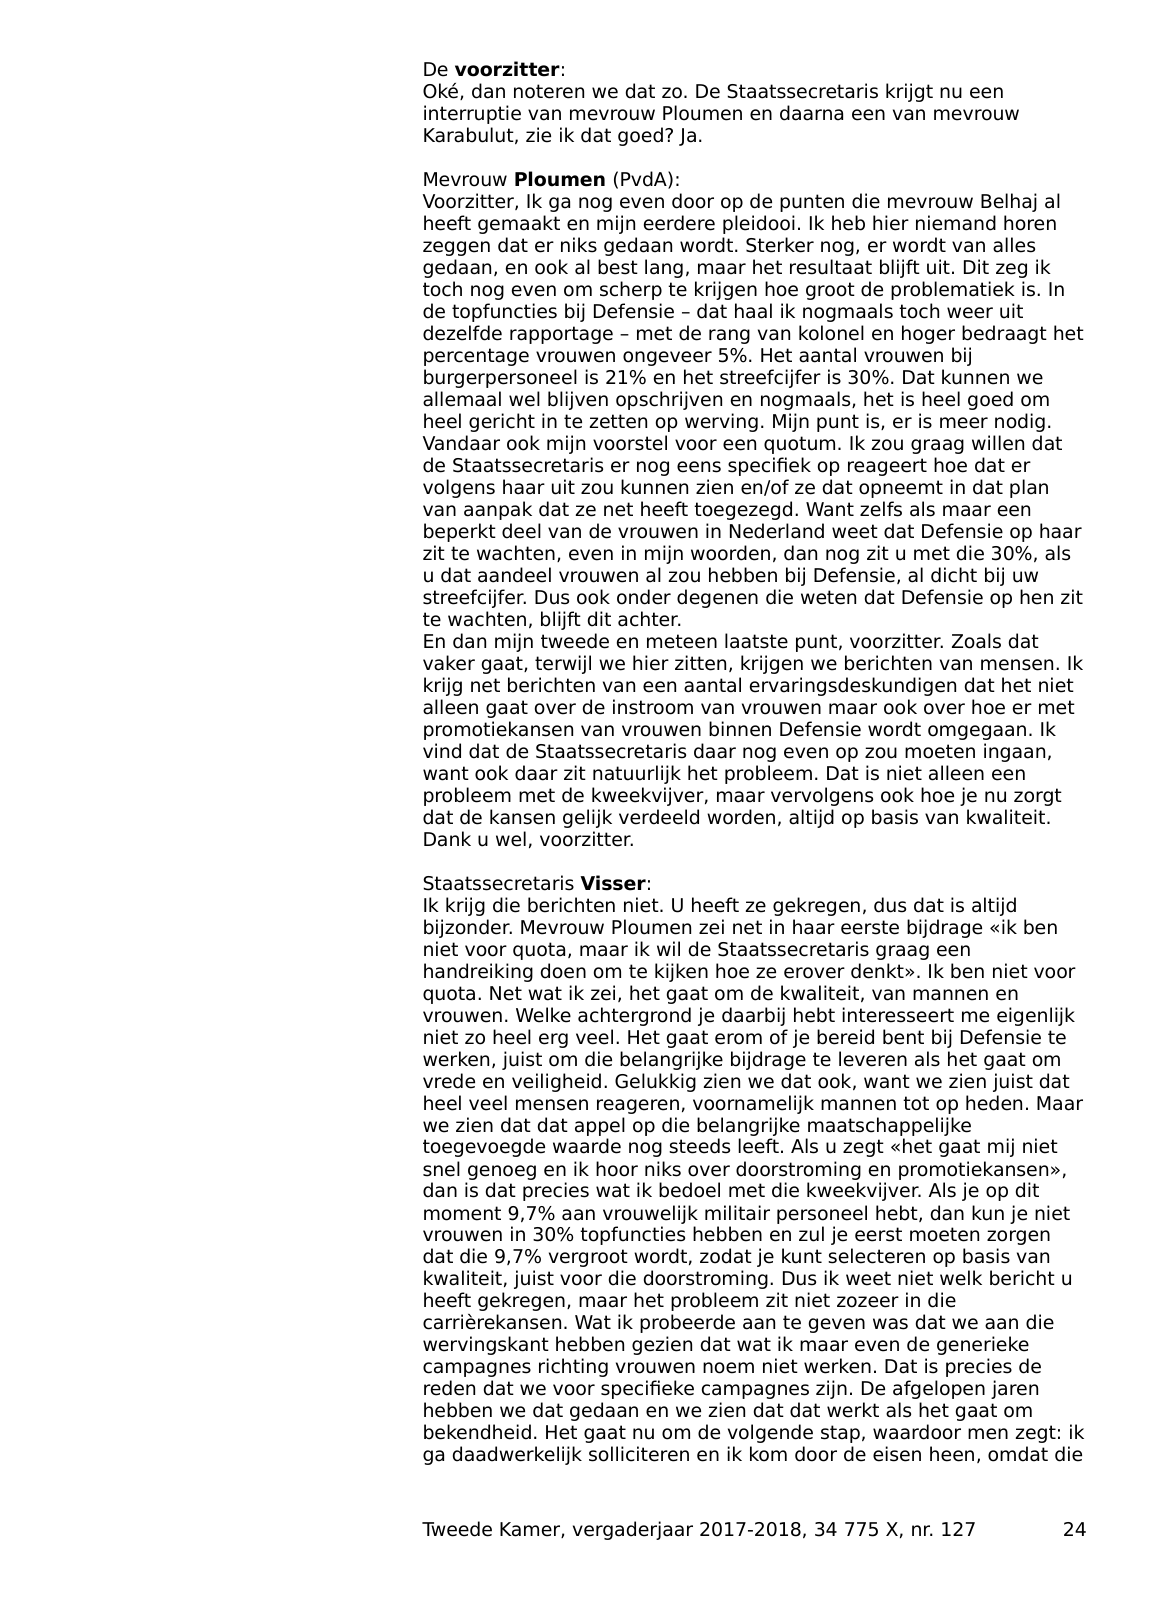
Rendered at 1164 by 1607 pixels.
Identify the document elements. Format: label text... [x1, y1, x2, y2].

text Mevrouw Ploumen (PvdA): [422, 169, 1087, 191]
text En dan mijn tweede en meteen laatste punt, voorzitter. Zoals dat vaker gaat, terwijl we hier zitten, krijgen we berichten van mensen. Ik krijg net berichten van een aantal ervaringsdeskundigen dat het niet alleen gaat over de instroom van vrouwen maar ook over hoe er met promotiekansen van vrouwen binnen Defensie wordt omgegaan. Ik vind dat de Staatssecretaris daar nog even op zou moeten ingaan, want ook daar zit natuurlijk het probleem. Dat is niet alleen een probleem met de kweekvijver, maar vervolgens ook hoe je nu zorgt dat de kansen gelijk verdeeld worden, altijd op basis van kwaliteit. [422, 631, 1087, 828]
text Staatssecretaris Visser: [422, 873, 1087, 895]
text Voorzitter, Ik ga nog even door op de punten die mevrouw Belhaj al heeft gemaakt en mijn eerdere pleidooi. Ik heb hier niemand horen zeggen dat er niks gedaan wordt. Sterker nog, er wordt van alles gedaan, en ook al best lang, maar het resultaat blijft uit. Dit zeg ik toch nog even om scherp te krijgen hoe groot de problematiek is. In de topfuncties bij Defensie – dat haal ik nogmaals toch weer uit dezelfde rapportage – met de rang van kolonel en hoger bedraagt het percentage vrouwen ongeveer 5%. Het aantal vrouwen bij burgerpersoneel is 21% en het streefcijfer is 30%. Dat kunnen we allemaal wel blijven opschrijven en nogmaals, het is heel goed om heel gericht in te zetten op werving. Mijn punt is, er is meer nodig. Vandaar ook mijn voorstel voor een quotum. Ik zou graag willen dat de Staatssecretaris er nog eens specifiek op reageert hoe dat er volgens haar uit zou kunnen zien en/of ze dat opneemt in dat plan van aanpak dat ze net heeft toegezegd. Want zelfs als maar een beperkt deel van de vrouwen in Nederland weet dat Defensie op haar zit te wachten, even in mijn woorden, dan nog zit u met die 30%, als u dat aandeel vrouwen al zou hebben bij Defensie, al dicht bij uw streefcijfer. Dus ook onder degenen die weten dat Defensie op hen zit te wachten, blijft dit achter. [422, 191, 1087, 631]
text De voorzitter: [422, 59, 1087, 81]
text Ik krijg die berichten niet. U heeft ze gekregen, dus dat is altijd bijzonder. Mevrouw Ploumen zei net in haar eerste bijdrage «ik ben niet voor quota, maar ik wil de Staatssecretaris graag een handreiking doen om te kijken hoe ze erover denkt». Ik ben niet voor quota. Net wat ik zei, het gaat om de kwaliteit, van mannen en vrouwen. Welke achtergrond je daarbij hebt interesseert me eigenlijk niet zo heel erg veel. Het gaat erom of je bereid bent bij Defensie te werken, juist om die belangrijke bijdrage te leveren als het gaat om vrede en veiligheid. Gelukkig zien we dat ook, want we zien juist dat heel veel mensen reageren, voornamelijk mannen tot op heden. Maar we zien dat dat appel op die belangrijke maatschappelijke toegevoegde waarde nog steeds leeft. Als u zegt «het gaat mij niet snel genoeg en ik hoor niks over doorstroming en promotiekansen», dan is dat precies wat ik bedoel met die kweekvijver. Als je op dit moment 9,7% aan vrouwelijk militair personeel hebt, dan kun je niet vrouwen in 30% topfuncties hebben en zul je eerst moeten zorgen dat die 9,7% vergroot wordt, zodat je kunt selecteren op basis van kwaliteit, juist voor die doorstroming. Dus ik weet niet welk bericht u heeft gekregen, maar het probleem zit niet zozeer in die carrièrekansen. Wat ik probeerde aan te geven was dat we aan die wervingskant hebben gezien dat wat ik maar even de generieke campagnes richting vrouwen noem niet werken. Dat is precies de reden dat we voor specifieke campagnes zijn. De afgelopen jaren hebben we dat gedaan en we zien dat dat werkt als het gaat om bekendheid. Het gaat nu om de volgende stap, waardoor men zegt: ik ga daadwerkelijk solliciteren en ik kom door de eisen heen, omdat die [422, 895, 1087, 1466]
text Dank u wel, voorzitter. [422, 828, 1087, 851]
text Oké, dan noteren we dat zo. De Staatssecretaris krijgt nu een interruptie van mevrouw Ploumen en daarna een van mevrouw Karabulut, zie ik dat goed? Ja. [422, 81, 1087, 147]
